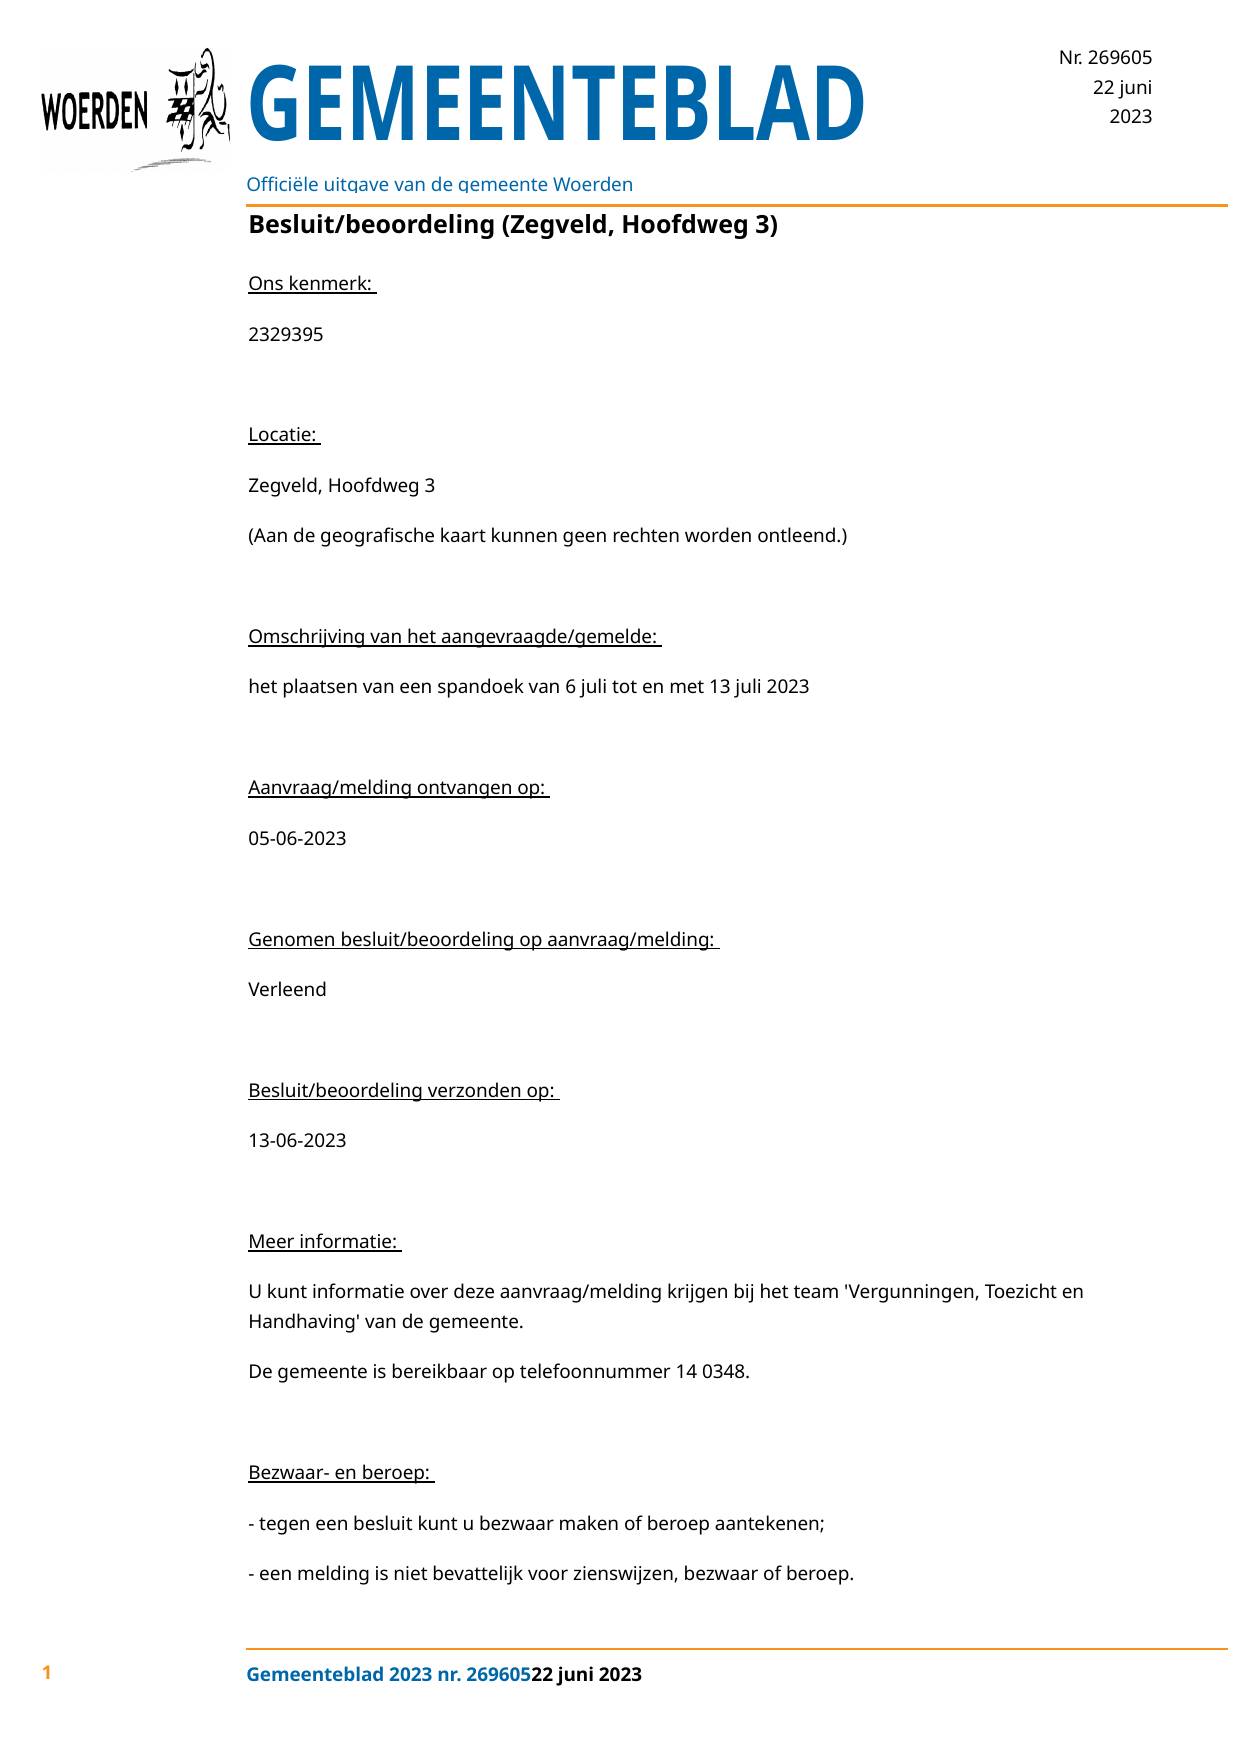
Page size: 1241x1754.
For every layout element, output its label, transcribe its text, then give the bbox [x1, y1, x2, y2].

text Locatie: [248, 422, 1152, 447]
picture [41, 47, 231, 172]
text 2329395 [248, 321, 1152, 346]
text Besluit/beoordeling verzonden op: [248, 1077, 1152, 1103]
text De gemeente is bereikbaar op telefoonnummer 14 0348. [248, 1359, 1152, 1384]
text Besluit/beoordeling (Zegveld, Hoofdweg 3) [248, 207, 1152, 241]
text 05-06-2023 [248, 825, 1152, 851]
text Omschrijving van het aangevraagde/gemelde: [248, 623, 1152, 649]
text - tegen een besluit kunt u bezwaar maken of beroep aantekenen; [248, 1510, 1152, 1536]
text Aanvraag/melding ontvangen op: [248, 774, 1152, 800]
text (Aan de geografische kaart kunnen geen rechten worden ontleend.) [248, 522, 1152, 548]
text Genomen besluit/beoordeling op aanvraag/melding: [248, 926, 1152, 951]
text Meer informatie: [248, 1228, 1152, 1254]
text - een melding is niet bevattelijk voor zienswijzen, bezwaar of beroep. [248, 1560, 1152, 1586]
text Zegveld, Hoofdweg 3 [248, 472, 1152, 498]
text Ons kenmerk: [248, 270, 1152, 296]
text 13-06-2023 [248, 1127, 1152, 1153]
text Bezwaar- en beroep: [248, 1459, 1152, 1485]
text U kunt informatie over deze aanvraag/melding krijgen bij het team 'Vergunningen, Toezicht en Handhaving' van de gemeente. [248, 1279, 1152, 1334]
text Verleend [248, 976, 1152, 1002]
text het plaatsen van een spandoek van 6 juli tot en met 13 juli 2023 [248, 674, 1152, 699]
